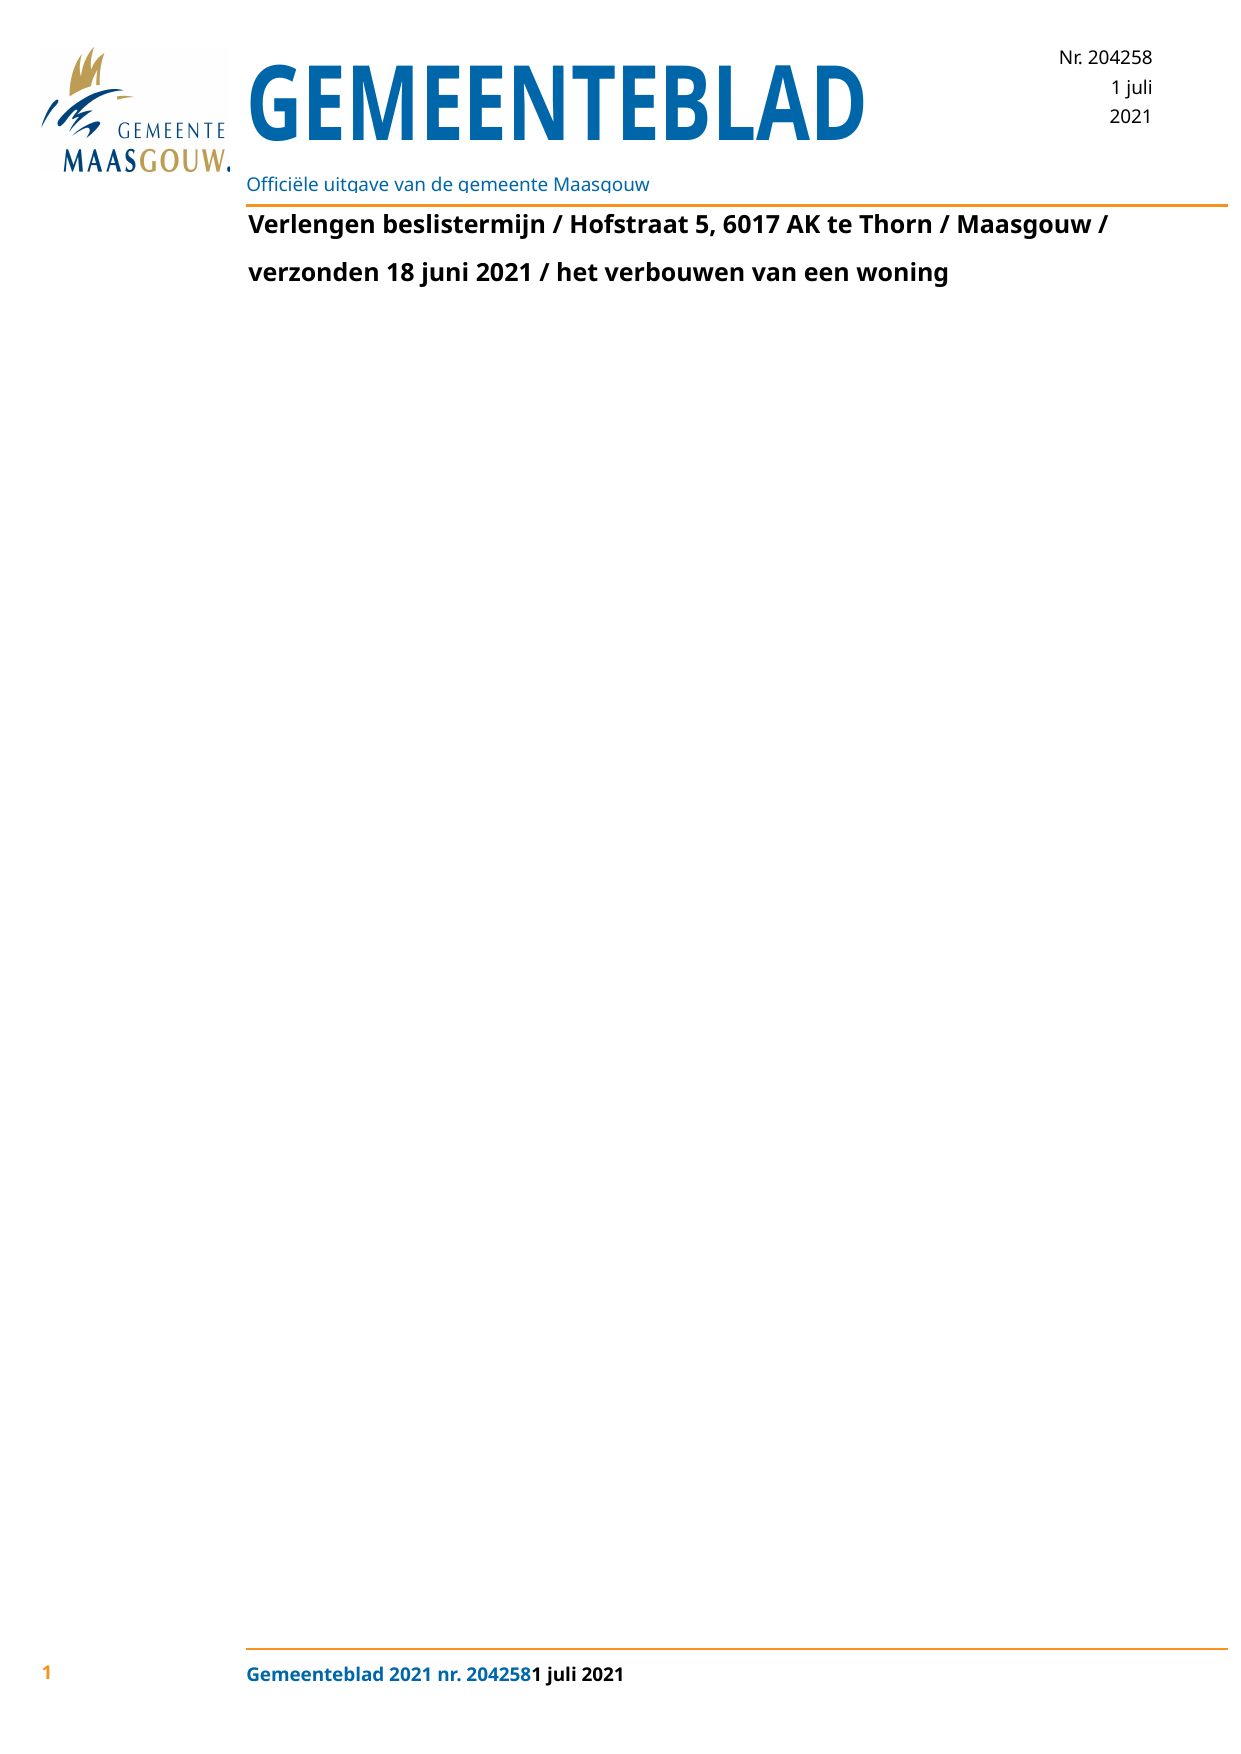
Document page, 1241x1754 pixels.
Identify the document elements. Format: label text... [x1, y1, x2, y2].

picture [41, 47, 231, 172]
text Verlengen beslistermijn / Hofstraat 5, 6017 AK te Thorn / Maasgouw / verzonden 18 juni 2021 / het verbouwen van een woning [248, 207, 1152, 288]
